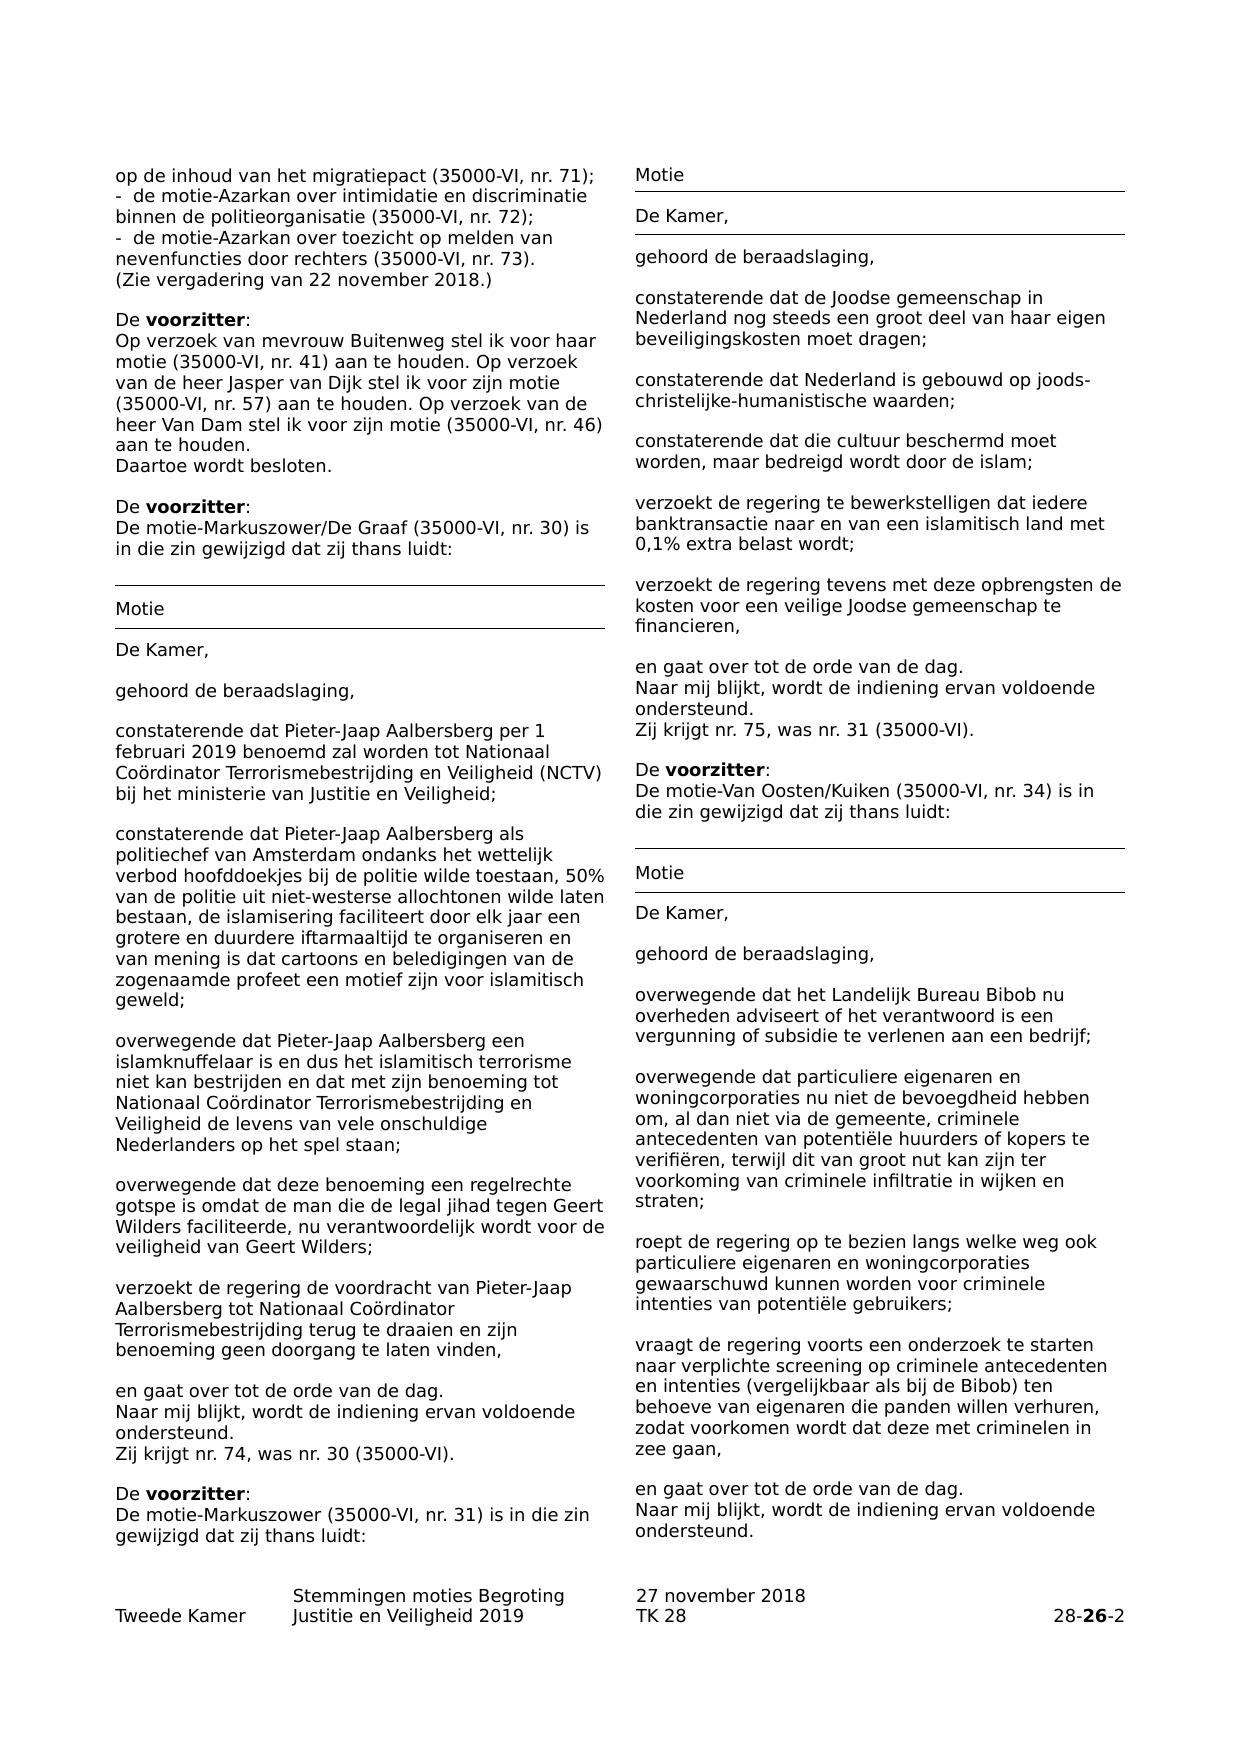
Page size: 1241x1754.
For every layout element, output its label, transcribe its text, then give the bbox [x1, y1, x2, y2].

text constaterende dat die cultuur beschermd moet worden, maar bedreigd wordt door de islam; [635, 431, 1125, 473]
text Op verzoek van mevrouw Buitenweg stel ik voor haar motie (35000-VI, nr. 41) aan te houden. Op verzoek van de heer Jasper van Dijk stel ik voor zijn motie (35000-VI, nr. 57) aan te houden. Op verzoek van de heer Van Dam stel ik voor zijn motie (35000-VI, nr. 46) aan te houden. [115, 331, 605, 456]
text overwegende dat het Landelijk Bureau Bibob nu overheden adviseert of het verantwoord is een vergunning of subsidie te verlenen aan een bedrijf; [635, 985, 1125, 1047]
text De motie-Van Oosten/Kuiken (35000-VI, nr. 34) is in die zin gewijzigd dat zij thans luidt: [635, 781, 1125, 823]
text en gaat over tot de orde van de dag. [635, 657, 1125, 678]
text overwegende dat deze benoeming een regelrechte gotspe is omdat de man die de legal jihad tegen Geert Wilders faciliteerde, nu verantwoordelijk wordt voor de veiligheid van Geert Wilders; [115, 1175, 605, 1258]
text gehoord de beraadslaging, [115, 681, 605, 701]
text Naar mij blijkt, wordt de indiening ervan voldoende ondersteund. [115, 1402, 605, 1443]
text De voorzitter: [115, 1484, 605, 1505]
list de motie-Azarkan over intimidatie en discriminatie binnen de politieorganisatie (35000-VI, nr. 72); [115, 186, 605, 228]
text De Kamer, [635, 903, 1125, 924]
text De Kamer, [635, 206, 1125, 227]
text roept de regering op te bezien langs welke weg ook particuliere eigenaren en woningcorporaties gewaarschuwd kunnen worden voor criminele intenties van potentiële gebruikers; [635, 1232, 1125, 1315]
text Motie [115, 599, 605, 620]
text Naar mij blijkt, wordt de indiening ervan voldoende ondersteund. [635, 678, 1125, 719]
list de motie-Azarkan over toezicht op melden van nevenfuncties door rechters (35000-VI, nr. 73). [115, 228, 605, 269]
text en gaat over tot de orde van de dag. [635, 1479, 1125, 1500]
text overwegende dat Pieter-Jaap Aalbersberg een islamknuffelaar is en dus het islamitisch terrorisme niet kan bestrijden en dat met zijn benoeming tot Nationaal Coördinator Terrorismebestrijding en Veiligheid de levens van vele onschuldige Nederlanders op het spel staan; [115, 1031, 605, 1155]
text Zij krijgt nr. 75, was nr. 31 (35000-VI). [635, 719, 1125, 740]
text en gaat over tot de orde van de dag. [115, 1381, 605, 1402]
text De motie-Markuszower/De Graaf (35000-VI, nr. 30) is in die zin gewijzigd dat zij thans luidt: [115, 518, 605, 559]
list op de inhoud van het migratiepact (35000-VI, nr. 71); [115, 165, 605, 186]
text gehoord de beraadslaging, [635, 944, 1125, 965]
text verzoekt de regering te bewerkstelligen dat iedere banktransactie naar en van een islamitisch land met 0,1% extra belast wordt; [635, 493, 1125, 555]
text De voorzitter: [115, 310, 605, 331]
text Daartoe wordt besloten. [115, 456, 605, 477]
text De motie-Markuszower (35000-VI, nr. 31) is in die zin gewijzigd dat zij thans luidt: [115, 1505, 605, 1547]
text verzoekt de regering tevens met deze opbrengsten de kosten voor een veilige Joodse gemeenschap te financieren, [635, 575, 1125, 637]
text Motie [635, 862, 1125, 883]
text constaterende dat de Joodse gemeenschap in Nederland nog steeds een groot deel van haar eigen beveiligingskosten moet dragen; [635, 287, 1125, 350]
text Naar mij blijkt, wordt de indiening ervan voldoende ondersteund. [635, 1500, 1125, 1542]
text constaterende dat Pieter-Jaap Aalbersberg als politiechef van Amsterdam ondanks het wettelijk verbod hoofddoekjes bij de politie wilde toestaan, 50% van de politie uit niet-westerse allochtonen wilde laten bestaan, de islamisering faciliteert door elk jaar een grotere en duurdere iftarmaaltijd te organiseren en van mening is dat cartoons en beledigingen van de zogenaamde profeet een motief zijn voor islamitisch geweld; [115, 824, 605, 1011]
text De voorzitter: [115, 497, 605, 518]
text (Zie vergadering van 22 november 2018.) [115, 269, 605, 290]
text Motie [635, 165, 1125, 186]
text verzoekt de regering de voordracht van Pieter-Jaap Aalbersberg tot Nationaal Coördinator Terrorismebestrijding terug te draaien en zijn benoeming geen doorgang te laten vinden, [115, 1278, 605, 1361]
text vraagt de regering voorts een onderzoek te starten naar verplichte screening op criminele antecedenten en intenties (vergelijkbaar als bij de Bibob) ten behoeve van eigenaren die panden willen verhuren, zodat voorkomen wordt dat deze met criminelen in zee gaan, [635, 1335, 1125, 1459]
text overwegende dat particuliere eigenaren en woningcorporaties nu niet de bevoegdheid hebben om, al dan niet via de gemeente, criminele antecedenten van potentiële huurders of kopers te verifiëren, terwijl dit van groot nut kan zijn ter voorkoming van criminele infiltratie in wijken en straten; [635, 1067, 1125, 1212]
text De voorzitter: [635, 760, 1125, 781]
text constaterende dat Nederland is gebouwd op joods-christelijke-humanistische waarden; [635, 370, 1125, 411]
text Zij krijgt nr. 74, was nr. 30 (35000-VI). [115, 1443, 605, 1464]
text gehoord de beraadslaging, [635, 247, 1125, 267]
text constaterende dat Pieter-Jaap Aalbersberg per 1 februari 2019 benoemd zal worden tot Nationaal Coördinator Terrorismebestrijding en Veiligheid (NCTV) bij het ministerie van Justitie en Veiligheid; [115, 721, 605, 804]
text De Kamer, [115, 640, 605, 661]
